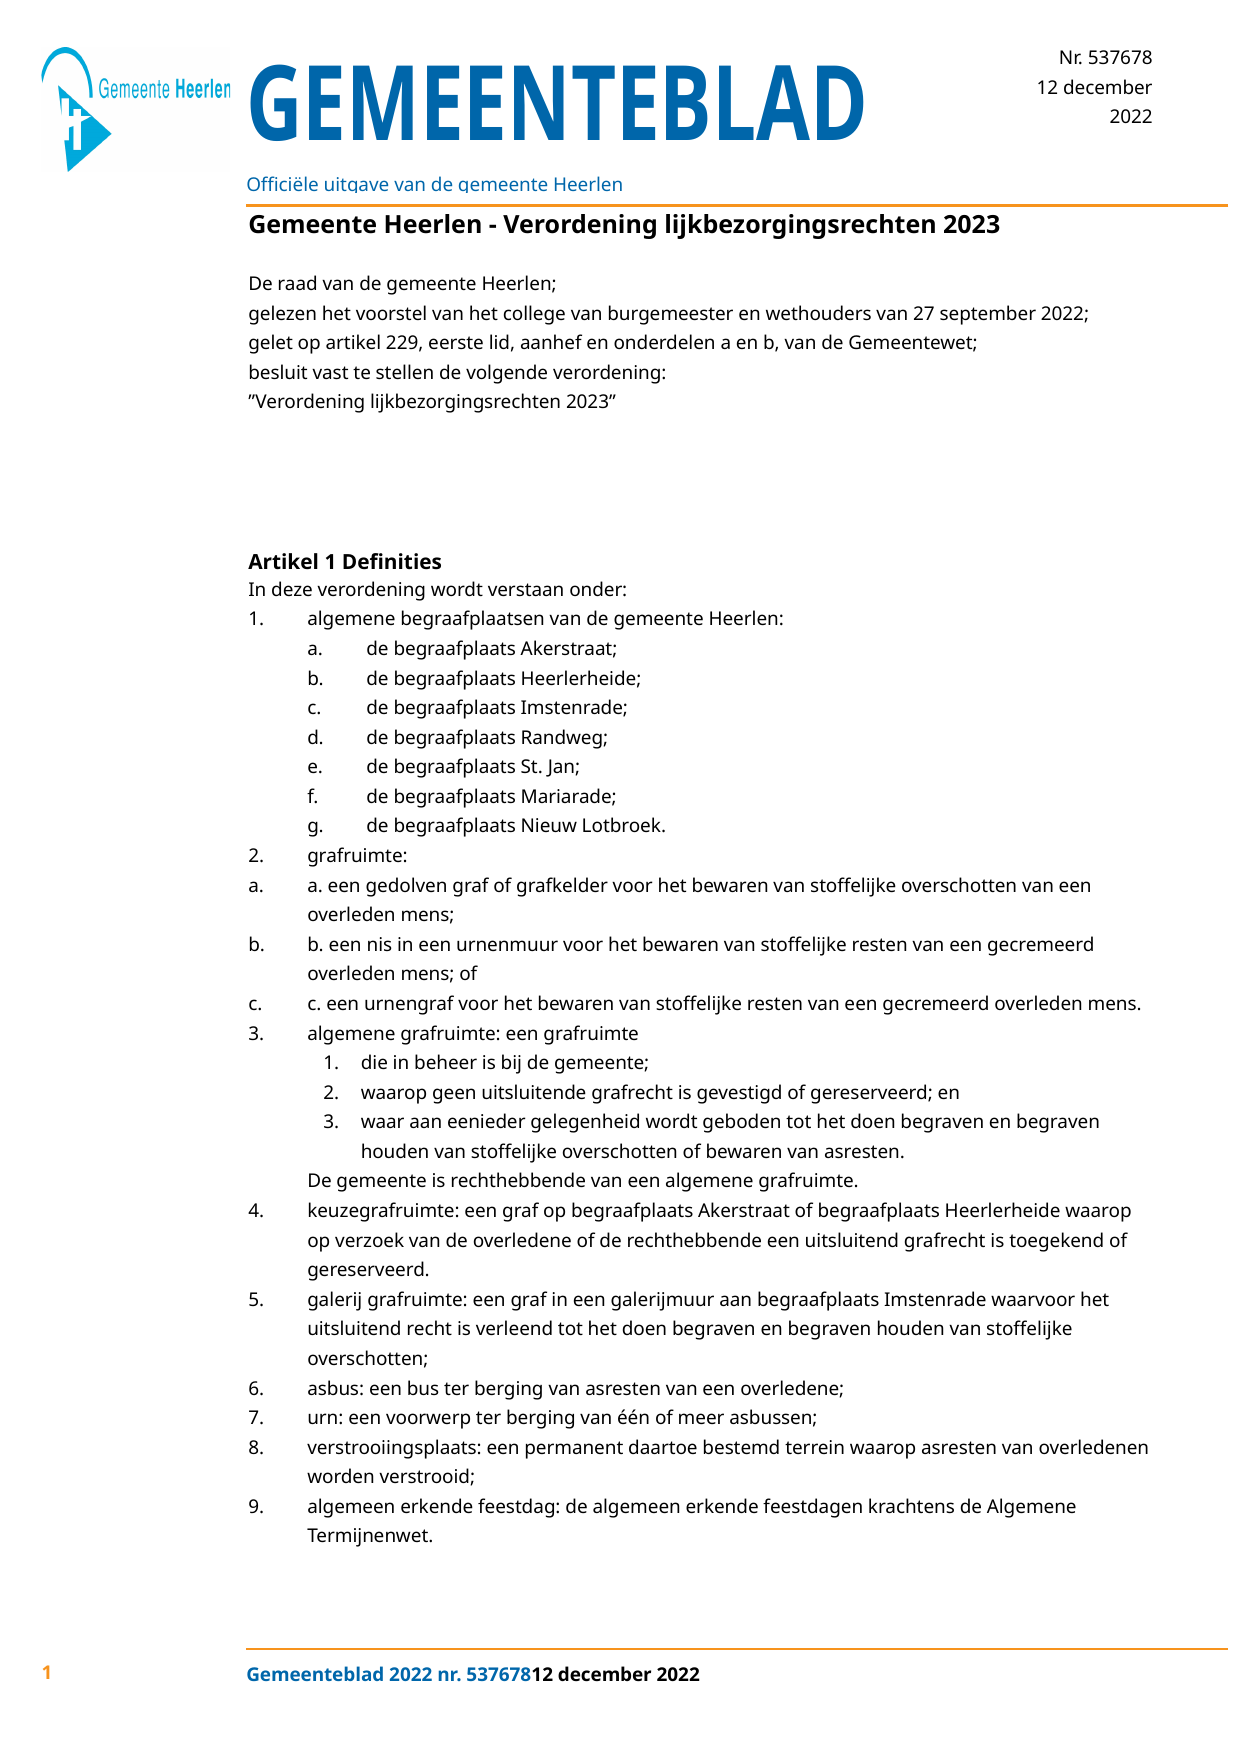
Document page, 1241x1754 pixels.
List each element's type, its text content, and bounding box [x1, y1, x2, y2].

picture [41, 47, 231, 172]
list urn: een voorwerp ter berging van één of meer asbussen; [248, 1404, 1152, 1430]
list de begraafplaats Heerlerheide; [307, 665, 1152, 690]
list de begraafplaats Akerstraat; [307, 635, 1152, 661]
list a. een gedolven graf of grafkelder voor het bewaren van stoffelijke overschotten van een overleden mens; [248, 872, 1152, 927]
list de begraafplaats Imstenrade; [307, 694, 1152, 720]
list galerij grafruimte: een graf in een galerijmuur aan begraafplaats Imstenrade waarvoor het uitsluitend recht is verleend tot het doen begraven en begraven houden van stoffelijke overschotten; [248, 1286, 1152, 1371]
text ”Verordening lijkbezorgingsrechten 2023” [248, 389, 1152, 414]
list asbus: een bus ter berging van asresten van een overledene; [248, 1375, 1152, 1400]
list De gemeente is rechthebbende van een algemene grafruimte. [248, 1168, 1152, 1193]
text gelet op artikel 229, eerste lid, aanhef en onderdelen a en b, van de Gemeentewet; [248, 329, 1152, 355]
list waar aan eenieder gelegenheid wordt geboden tot het doen begraven en begraven houden van stoffelijke overschotten of bewaren van asresten. [323, 1108, 1152, 1164]
text De raad van de gemeente Heerlen; [248, 270, 1152, 296]
list die in beheer is bij de gemeente; [323, 1049, 1152, 1075]
text besluit vast te stellen de volgende verordening: [248, 359, 1152, 385]
list waarop geen uitsluitende grafrecht is gevestigd of gereserveerd; en [323, 1079, 1152, 1104]
text Gemeente Heerlen - Verordening lijkbezorgingsrechten 2023 [248, 207, 1152, 241]
list grafruimte: [248, 842, 1152, 868]
text In deze verordening wordt verstaan onder: [248, 576, 1152, 602]
text Artikel 1 Definities [248, 547, 1152, 576]
list keuzegrafruimte: een graf op begraafplaats Akerstraat of begraafplaats Heerlerheide waarop op verzoek van de overledene of de rechthebbende een uitsluitend grafrecht is toegekend of gereserveerd. [248, 1197, 1152, 1282]
list de begraafplaats Randweg; [307, 724, 1152, 749]
list de begraafplaats St. Jan; [307, 753, 1152, 779]
list algemeen erkende feestdag: de algemeen erkende feestdagen krachtens de Algemene Termijnenwet. [248, 1493, 1152, 1548]
list de begraafplaats Mariarade; [307, 783, 1152, 809]
list b. een nis in een urnenmuur voor het bewaren van stoffelijke resten van een gecremeerd overleden mens; of [248, 931, 1152, 986]
text gelezen het voorstel van het college van burgemeester en wethouders van 27 september 2022; [248, 300, 1152, 326]
picture [41, 47, 59, 70]
list algemene grafruimte: een grafruimte [248, 1020, 1152, 1045]
list de begraafplaats Nieuw Lotbroek. [307, 813, 1152, 838]
list verstrooiingsplaats: een permanent daartoe bestemd terrein waarop asresten van overledenen worden verstrooid; [248, 1434, 1152, 1489]
list algemene begraafplaatsen van de gemeente Heerlen: [248, 606, 1152, 631]
list c. een urnengraf voor het bewaren van stoffelijke resten van een gecremeerd overleden mens. [248, 990, 1152, 1016]
